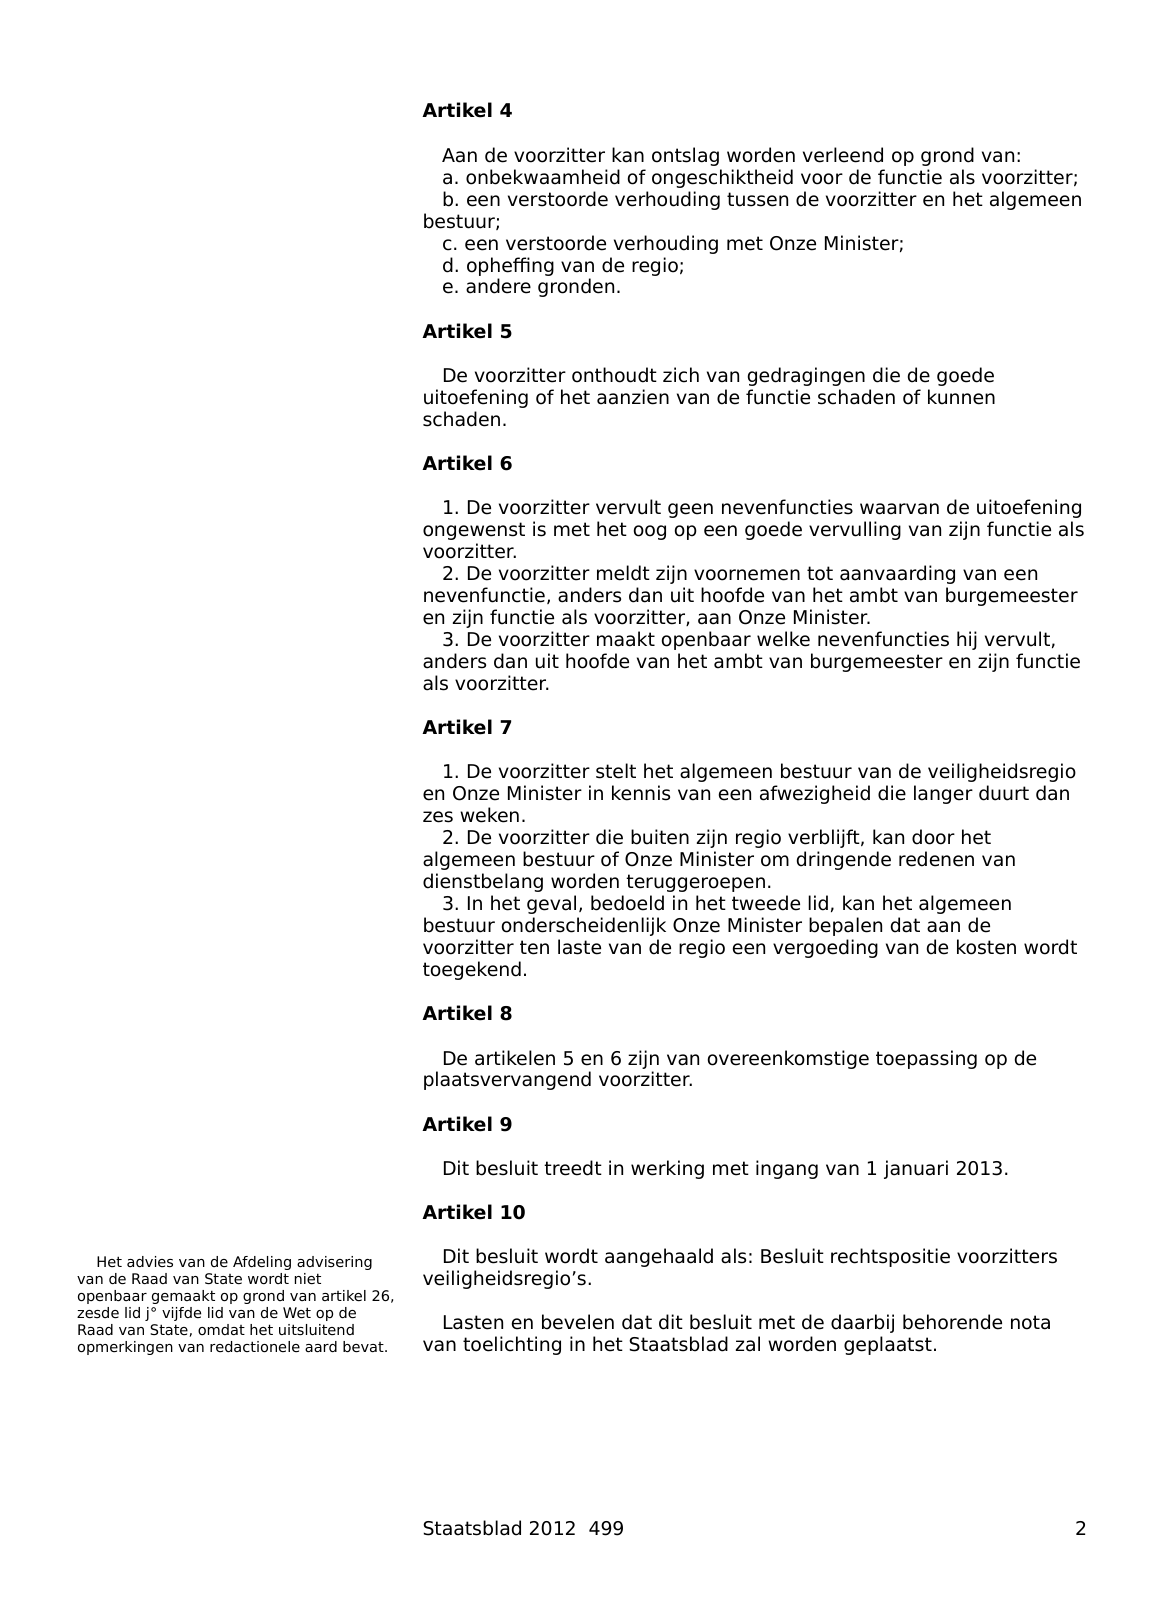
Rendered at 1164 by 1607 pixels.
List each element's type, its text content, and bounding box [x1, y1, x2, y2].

text 3. In het geval, bedoeld in het tweede lid, kan het algemeen bestuur onderscheidenlijk Onze Minister bepalen dat aan de voorzitter ten laste van de regio een vergoeding van de kosten wordt toegekend. [422, 893, 1087, 981]
subtitle Artikel 8 [422, 1003, 1087, 1025]
text b. een verstoorde verhouding tussen de voorzitter en het algemeen bestuur; [422, 188, 1087, 232]
subtitle Artikel 9 [422, 1113, 1087, 1136]
text 1. De voorzitter vervult geen nevenfuncties waarvan de uitoefening ongewenst is met het oog op een goede vervulling van zijn functie als voorzitter. [422, 497, 1087, 563]
text 3. De voorzitter maakt openbaar welke nevenfuncties hij vervult, anders dan uit hoofde van het ambt van burgemeester en zijn functie als voorzitter. [422, 629, 1087, 695]
subtitle Artikel 7 [422, 717, 1087, 739]
text De voorzitter onthoudt zich van gedragingen die de goede uitoefening of het aanzien van de functie schaden of kunnen schaden. [422, 365, 1087, 431]
text a. onbekwaamheid of ongeschiktheid voor de functie als voorzitter; [422, 167, 1087, 188]
subtitle Artikel 5 [422, 321, 1087, 343]
text De artikelen 5 en 6 zijn van overeenkomstige toepassing op de plaatsvervangend voorzitter. [422, 1047, 1087, 1091]
text Lasten en bevelen dat dit besluit met de daarbij behorende nota van toelichting in het Staatsblad zal worden geplaatst. [422, 1312, 1087, 1356]
text Dit besluit treedt in werking met ingang van 1 januari 2013. [422, 1158, 1087, 1180]
text 1. De voorzitter stelt het algemeen bestuur van de veiligheidsregio en Onze Minister in kennis van een afwezigheid die langer duurt dan zes weken. [422, 761, 1087, 827]
text e. andere gronden. [422, 276, 1087, 298]
text Het advies van de Afdeling advisering van de Raad van State wordt niet openbaar gemaakt op grond van artikel 26, zesde lid j° vijfde lid van de Wet op de Raad van State, omdat het uitsluitend opmerkingen van redactionele aard bevat. [77, 1254, 396, 1356]
text 2. De voorzitter meldt zijn voornemen tot aanvaarding van een nevenfunctie, anders dan uit hoofde van het ambt van burgemeester en zijn functie als voorzitter, aan Onze Minister. [422, 563, 1087, 629]
subtitle Artikel 10 [422, 1202, 1087, 1224]
subtitle Artikel 6 [422, 453, 1087, 475]
text Dit besluit wordt aangehaald als: Besluit rechtspositie voorzitters veiligheidsregio’s. [422, 1246, 1087, 1290]
text c. een verstoorde verhouding met Onze Minister; [422, 232, 1087, 254]
subtitle Artikel 4 [422, 100, 1087, 122]
text 2. De voorzitter die buiten zijn regio verblijft, kan door het algemeen bestuur of Onze Minister om dringende redenen van dienstbelang worden teruggeroepen. [422, 827, 1087, 893]
text Aan de voorzitter kan ontslag worden verleend op grond van: [422, 144, 1087, 167]
text d. opheffing van de regio; [422, 254, 1087, 276]
